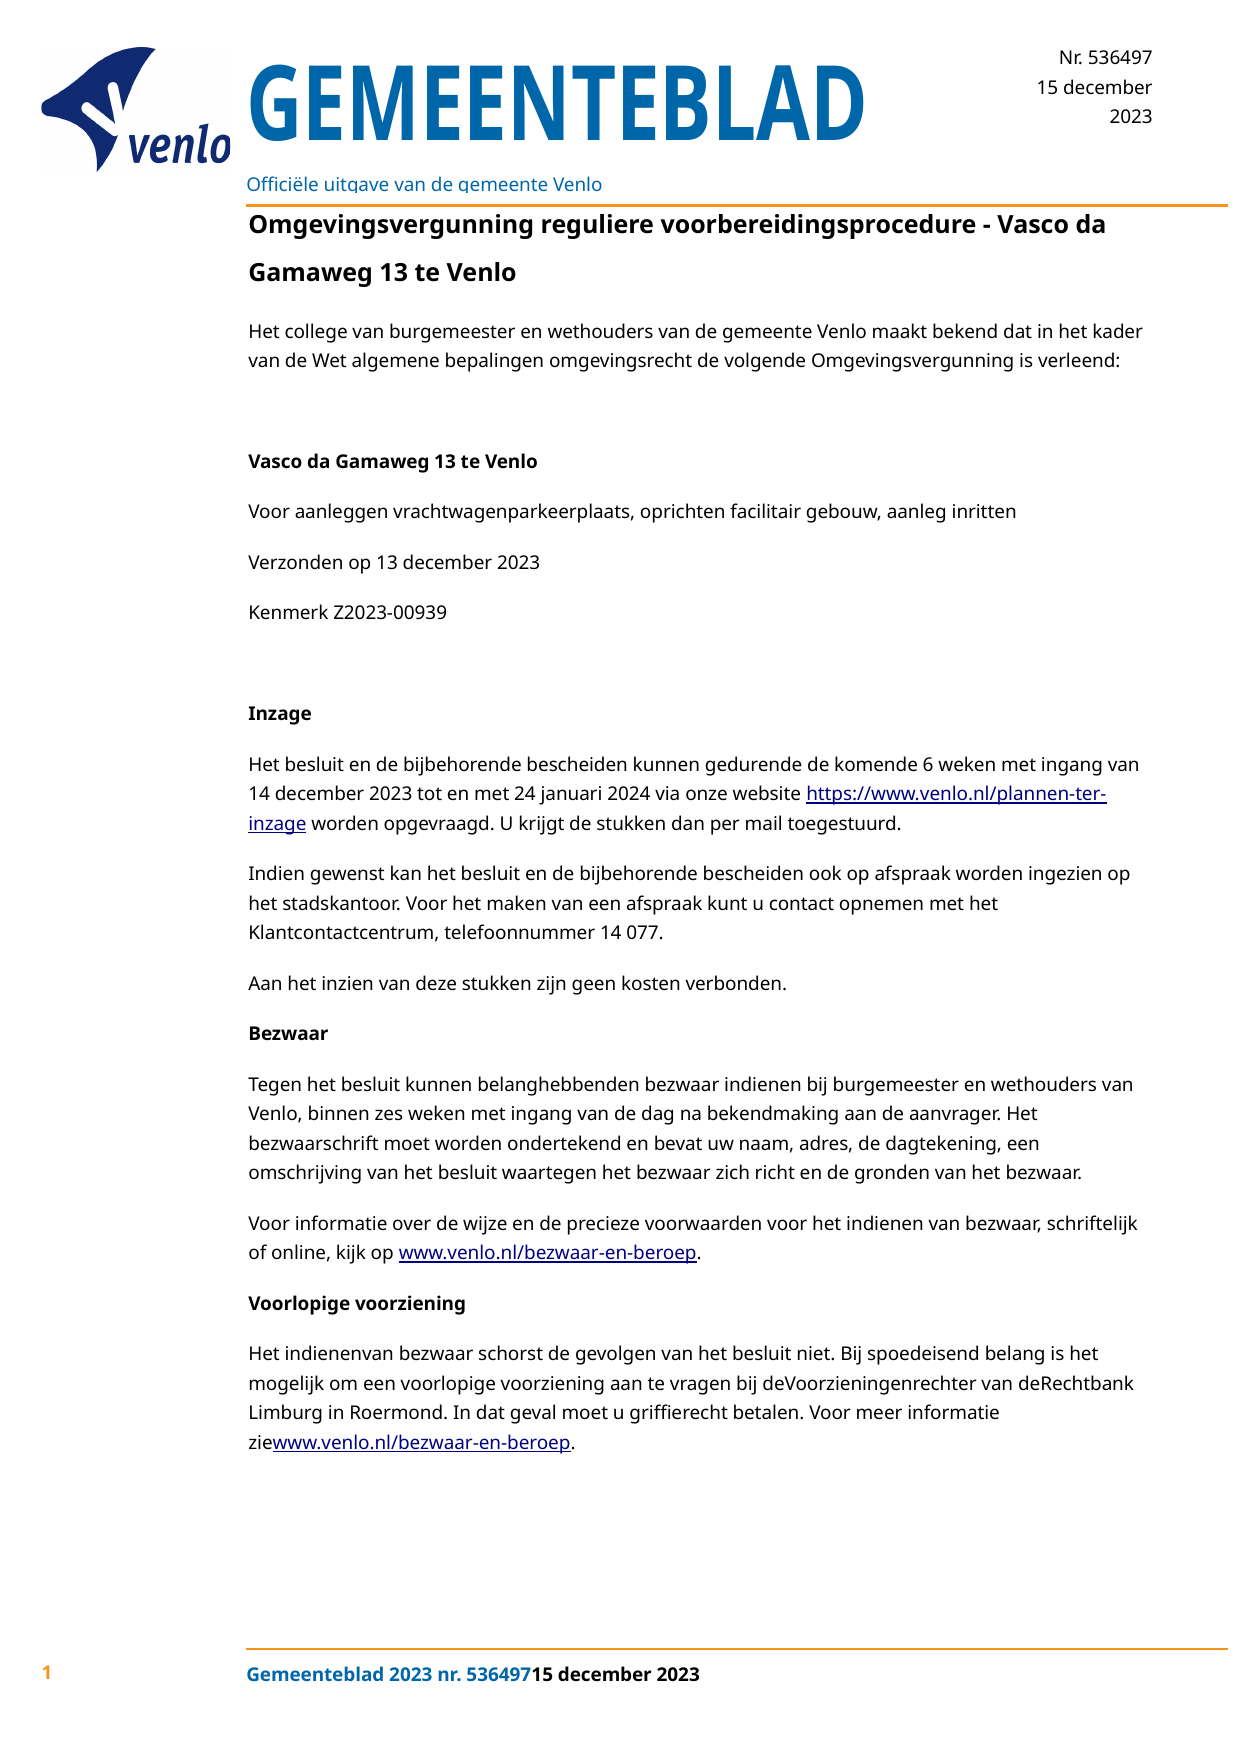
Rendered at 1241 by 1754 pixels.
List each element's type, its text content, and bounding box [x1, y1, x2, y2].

text Aan het inzien van deze stukken zijn geen kosten verbonden. [248, 970, 1152, 996]
text Inzage [248, 700, 1152, 726]
text Indien gewenst kan het besluit en de bijbehorende bescheiden ook op afspraak worden ingezien op het stadskantoor. Voor het maken van een afspraak kunt u contact opnemen met het Klantcontactcentrum, telefoonnummer 14 077. [248, 860, 1152, 945]
text Het college van burgemeester en wethouders van de gemeente Venlo maakt bekend dat in het kader van de Wet algemene bepalingen omgevingsrecht de volgende Omgevingsvergunning is verleend: [248, 318, 1152, 373]
text Tegen het besluit kunnen belanghebbenden bezwaar indienen bij burgemeester en wethouders van Venlo, binnen zes weken met ingang van de dag na bekendmaking aan de aanvrager. Het bezwaarschrift moet worden ondertekend en bevat uw naam, adres, de dagtekening, een omschrijving van het besluit waartegen het bezwaar zich richt en de gronden van het bezwaar. [248, 1071, 1152, 1185]
text Verzonden op 13 december 2023 [248, 549, 1152, 575]
text Het besluit en de bijbehorende bescheiden kunnen gedurende de komende 6 weken met ingang van 14 december 2023 tot en met 24 januari 2024 via onze website https://www.venlo.nl/plannen-ter-inzage worden opgevraagd. U krijgt de stukken dan per mail toegestuurd. [248, 751, 1152, 836]
text Vasco da Gamaweg 13 te Venlo [248, 448, 1152, 474]
picture [41, 47, 231, 172]
text Omgevingsvergunning reguliere voorbereidingsprocedure - Vasco da Gamaweg 13 te Venlo [248, 207, 1152, 288]
text Voor aanleggen vrachtwagenparkeerplaats, oprichten facilitair gebouw, aanleg inritten [248, 499, 1152, 524]
text Het indienenvan bezwaar schorst de gevolgen van het besluit niet. Bij spoedeisend belang is het mogelijk om een voorlopige voorziening aan te vragen bij deVoorzieningenrechter van deRechtbank Limburg in Roermond. In dat geval moet u griffierecht betalen. Voor meer informatie ziewww.venlo.nl/bezwaar-en-beroep. [248, 1340, 1152, 1455]
text Voor informatie over de wijze en de precieze voorwaarden voor het indienen van bezwaar, schriftelijk of online, kijk op www.venlo.nl/bezwaar-en-beroep. [248, 1210, 1152, 1265]
text Bezwaar [248, 1020, 1152, 1046]
text Kenmerk Z2023-00939 [248, 599, 1152, 625]
text Voorlopige voorziening [248, 1290, 1152, 1316]
